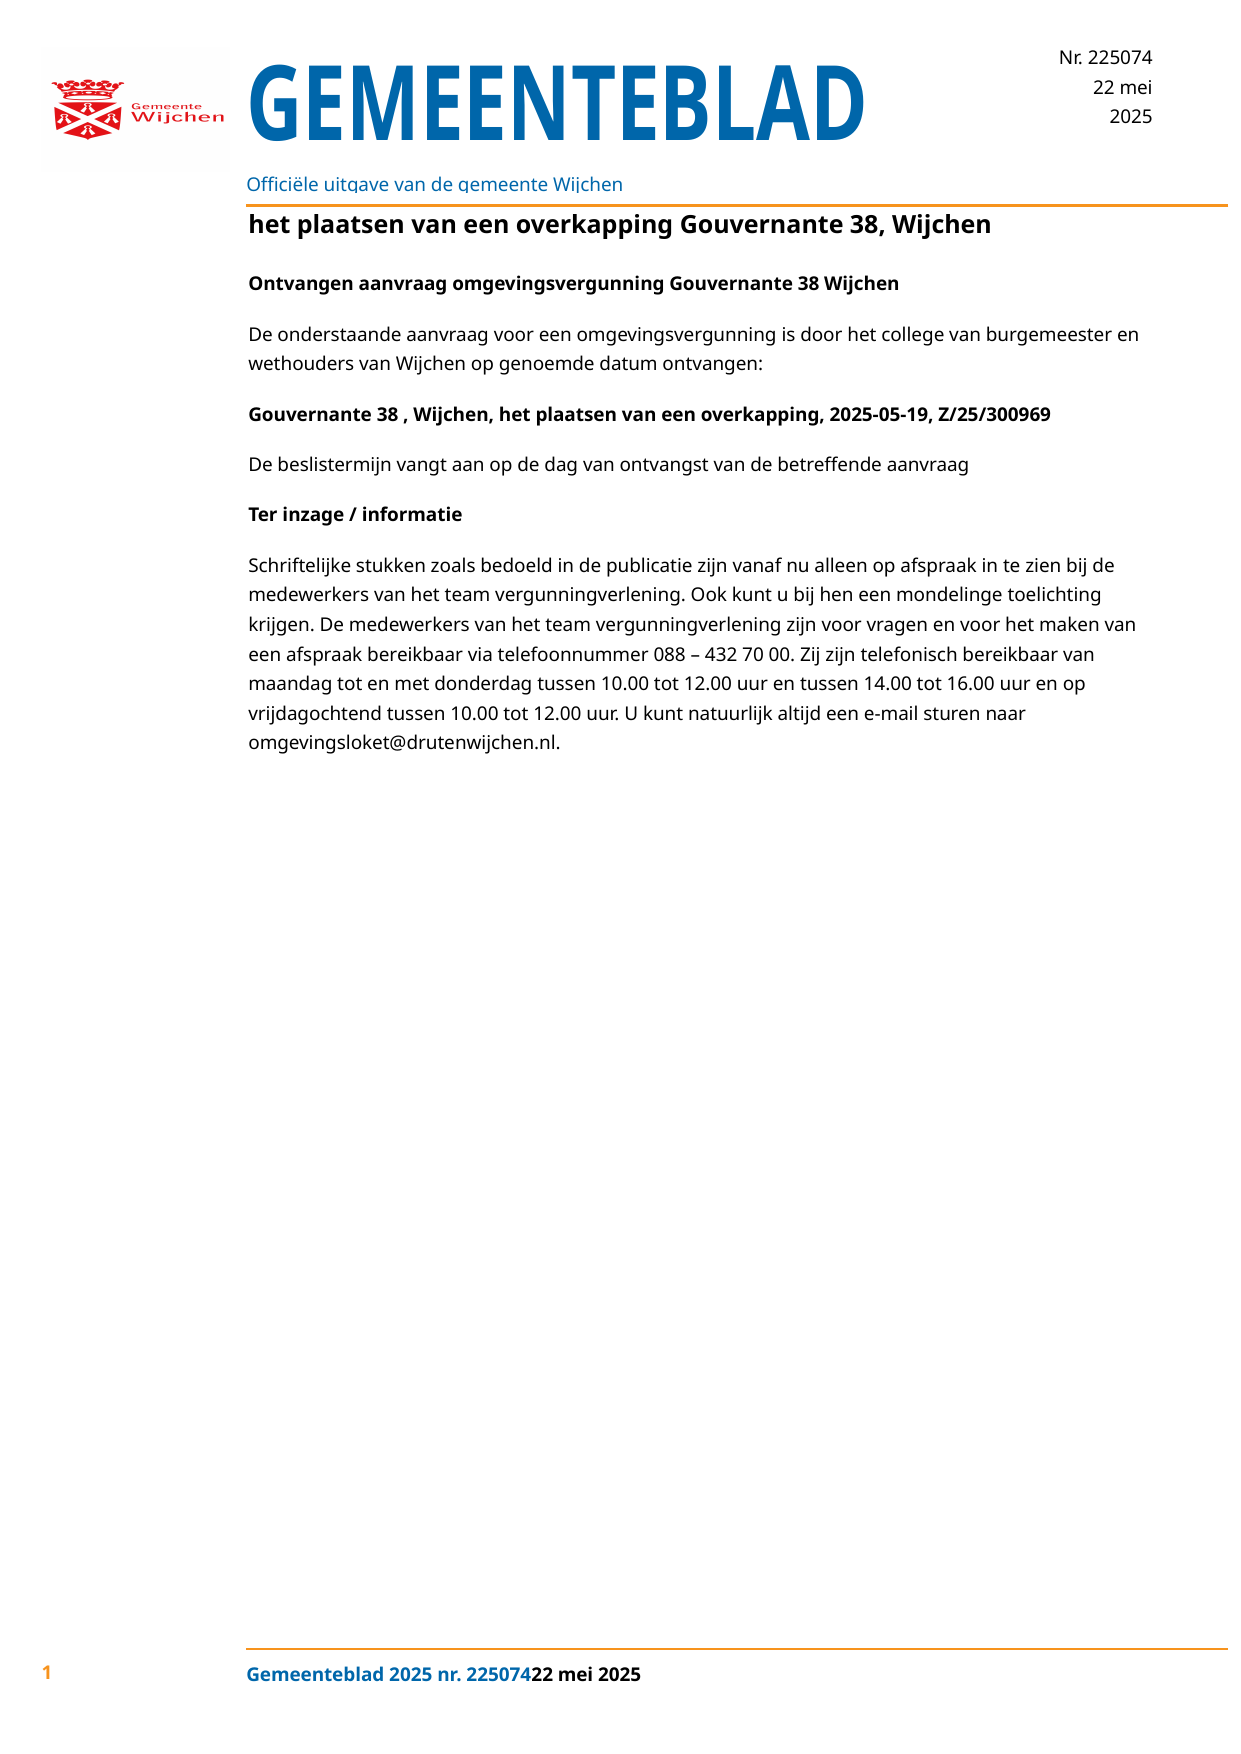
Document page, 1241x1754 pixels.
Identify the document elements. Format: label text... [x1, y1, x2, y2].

text Gouvernante 38 , Wijchen, het plaatsen van een overkapping, 2025-05-19, Z/25/300969 [248, 401, 1152, 426]
text Ontvangen aanvraag omgevingsvergunning Gouvernante 38 Wijchen [248, 270, 1152, 296]
text De onderstaande aanvraag voor een omgevingsvergunning is door het college van burgemeester en wethouders van Wijchen op genoemde datum ontvangen: [248, 321, 1152, 376]
text het plaatsen van een overkapping Gouvernante 38, Wijchen [248, 207, 1152, 241]
text De beslistermijn vangt aan op de dag van ontvangst van de betreffende aanvraag [248, 451, 1152, 477]
picture [41, 47, 231, 172]
text Ter inzage / informatie [248, 502, 1152, 527]
text Schriftelijke stukken zoals bedoeld in de publicatie zijn vanaf nu alleen op afspraak in te zien bij de medewerkers van het team vergunningverlening. Ook kunt u bij hen een mondelinge toelichting krijgen. De medewerkers van het team vergunningverlening zijn voor vragen en voor het maken van een afspraak bereikbaar via telefoonnummer 088 – 432 70 00. Zij zijn telefonisch bereikbaar van maandag tot en met donderdag tussen 10.00 tot 12.00 uur en tussen 14.00 tot 16.00 uur en op vrijdagochtend tussen 10.00 tot 12.00 uur. U kunt natuurlijk altijd een e-mail sturen naar omgevingsloket@drutenwijchen.nl. [248, 552, 1152, 755]
